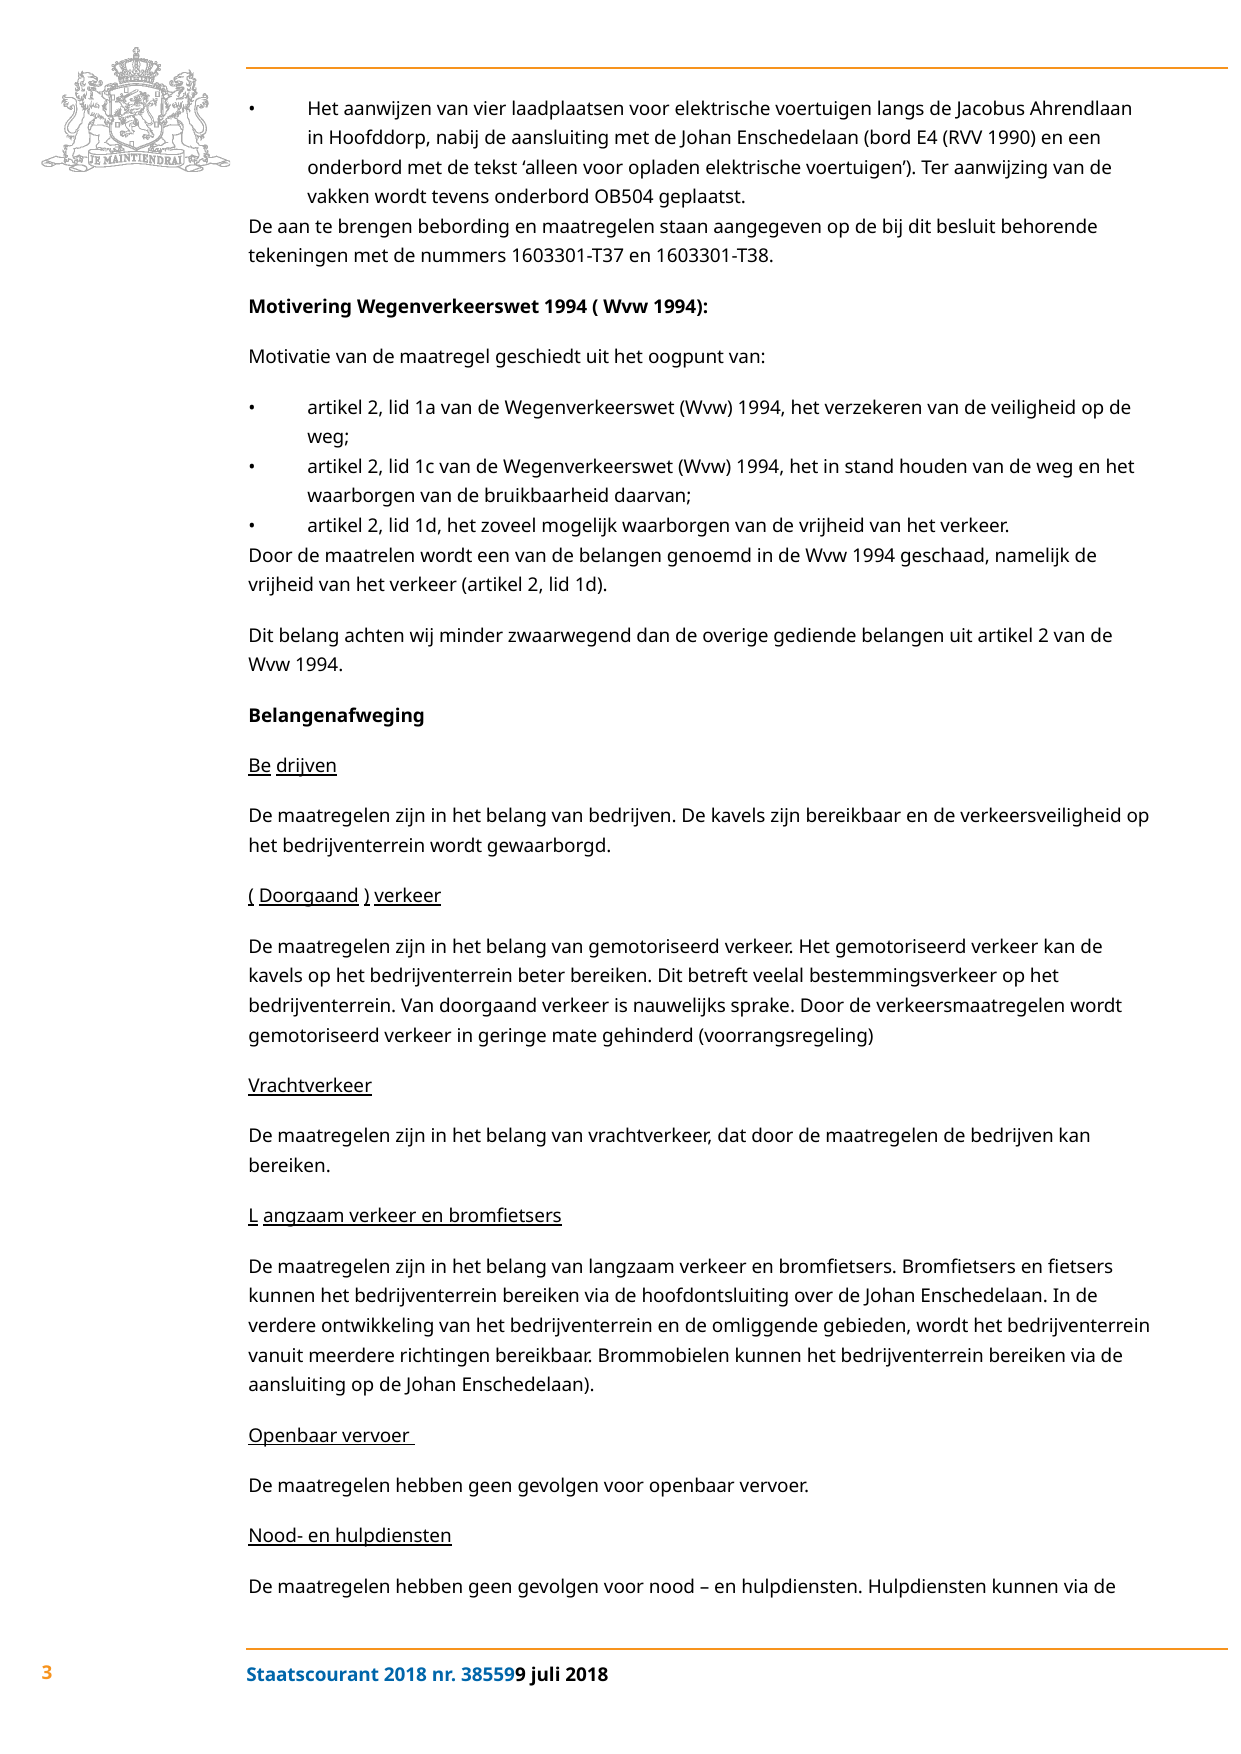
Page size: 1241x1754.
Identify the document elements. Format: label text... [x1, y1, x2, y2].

text ( Doorgaand ) verkeer [248, 883, 1152, 908]
text De maatregelen hebben geen gevolgen voor openbaar vervoer. [248, 1472, 1152, 1498]
text De maatregelen zijn in het belang van gemotoriseerd verkeer. Het gemotoriseerd verkeer kan de kavels op het bedrijventerrein beter bereiken. Dit betreft veelal bestemmingsverkeer op het bedrijventerrein. Van doorgaand verkeer is nauwelijks sprake. Door de verkeersmaatregelen wordt gemotoriseerd verkeer in geringe mate gehinderd (voorrangsregeling) [248, 933, 1152, 1048]
list artikel 2, lid 1c van de Wegenverkeerswet (Wvw) 1994, het in stand houden van de weg en het waarborgen van de bruikbaarheid daarvan; [248, 453, 1152, 508]
text Motivatie van de maatregel geschiedt uit het oogpunt van: [248, 343, 1152, 369]
text L angzaam verkeer en bromfietsers [248, 1203, 1152, 1228]
text De maatregelen zijn in het belang van langzaam verkeer en bromfietsers. Bromfietsers en fietsers kunnen het bedrijventerrein bereiken via de hoofdontsluiting over de Johan Enschedelaan. In de verdere ontwikkeling van het bedrijventerrein en de omliggende gebieden, wordt het bedrijventerrein vanuit meerdere richtingen bereikbaar. Brommobielen kunnen het bedrijventerrein bereiken via de aansluiting op de Johan Enschedelaan). [248, 1253, 1152, 1397]
text Vrachtverkeer [248, 1072, 1152, 1098]
text De maatregelen hebben geen gevolgen voor nood – en hulpdiensten. Hulpdiensten kunnen via de [248, 1573, 1152, 1599]
text De maatregelen zijn in het belang van vrachtverkeer, dat door de maatregelen de bedrijven kan bereiken. [248, 1123, 1152, 1178]
picture [41, 47, 231, 172]
list artikel 2, lid 1a van de Wegenverkeerswet (Wvw) 1994, het verzekeren van de veiligheid op de weg; [248, 394, 1152, 449]
text Belangenafweging [248, 702, 1152, 728]
text De aan te brengen bebording en maatregelen staan aangegeven op de bij dit besluit behorende tekeningen met de nummers 1603301-T37 en 1603301-T38. [248, 213, 1152, 268]
list Het aanwijzen van vier laadplaatsen voor elektrische voertuigen langs de Jacobus Ahrendlaan in Hoofddorp, nabij de aansluiting met de Johan Enschedelaan (bord E4 (RVV 1990) en een onderbord met de tekst ‘alleen voor opladen elektrische voertuigen’). Ter aanwijzing van de vakken wordt tevens onderbord OB504 geplaatst. [248, 95, 1152, 209]
text Nood- en hulpdiensten [248, 1523, 1152, 1548]
text De maatregelen zijn in het belang van bedrijven. De kavels zijn bereikbaar en de verkeersveiligheid op het bedrijventerrein wordt gewaarborgd. [248, 803, 1152, 858]
text Dit belang achten wij minder zwaarwegend dan de overige gediende belangen uit artikel 2 van de Wvw 1994. [248, 622, 1152, 677]
text Be drijven [248, 752, 1152, 778]
text Motivering Wegenverkeerswet 1994 ( Wvw 1994): [248, 293, 1152, 319]
text Openbaar vervoer [248, 1422, 1152, 1448]
text Door de maatrelen wordt een van de belangen genoemd in de Wvw 1994 geschaad, namelijk de vrijheid van het verkeer (artikel 2, lid 1d). [248, 542, 1152, 597]
list artikel 2, lid 1d, het zoveel mogelijk waarborgen van de vrijheid van het verkeer. [248, 512, 1152, 538]
